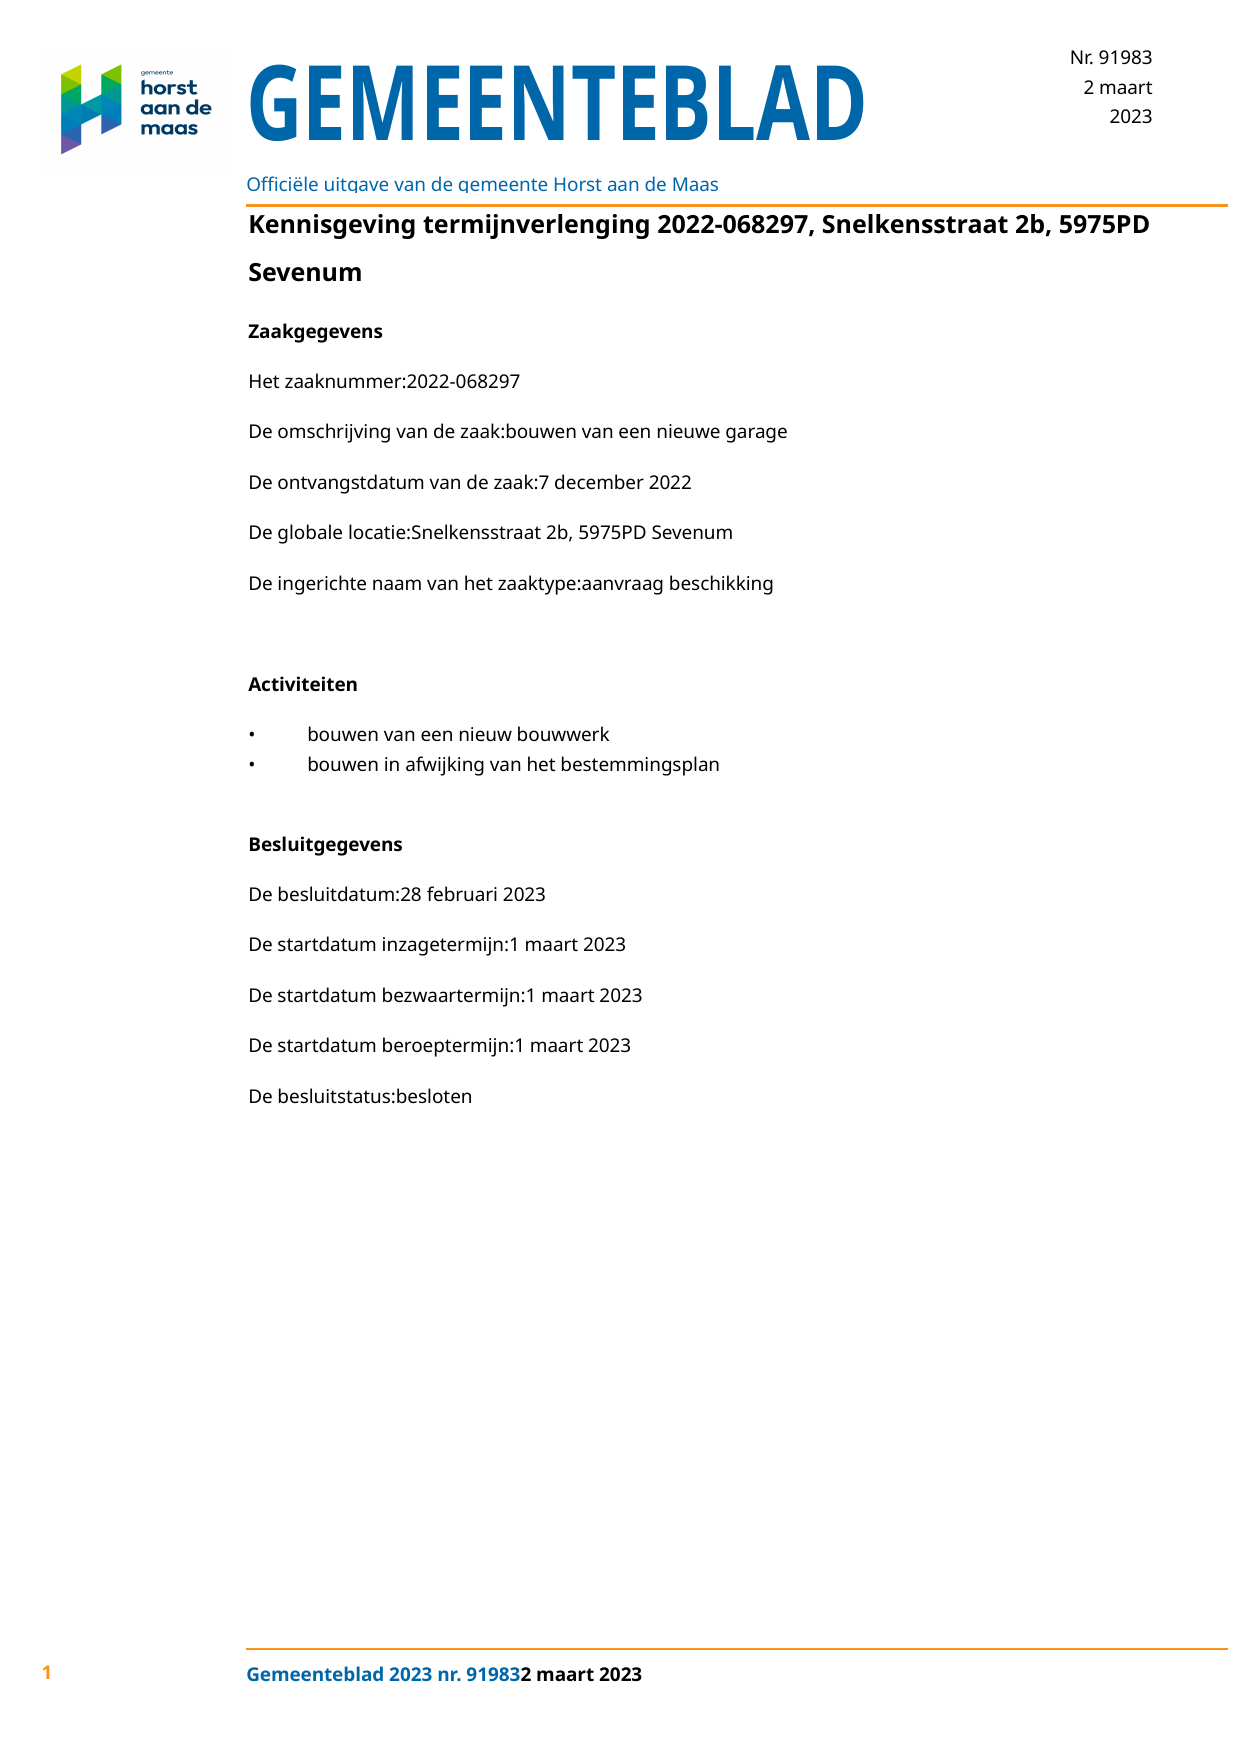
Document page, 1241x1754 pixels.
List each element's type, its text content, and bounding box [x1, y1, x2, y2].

text Het zaaknummer:2022-068297 [248, 368, 1152, 394]
text De besluitdatum:28 februari 2023 [248, 881, 1152, 907]
list bouwen in afwijking van het bestemmingsplan [248, 751, 1152, 777]
text Kennisgeving termijnverlenging 2022-068297, Snelkensstraat 2b, 5975PD Sevenum [248, 207, 1152, 288]
text De omschrijving van de zaak:bouwen van een nieuwe garage [248, 419, 1152, 444]
text De ontvangstdatum van de zaak:7 december 2022 [248, 469, 1152, 495]
text De startdatum inzagetermijn:1 maart 2023 [248, 932, 1152, 957]
text Zaakgegevens [248, 318, 1152, 344]
text De startdatum beroeptermijn:1 maart 2023 [248, 1032, 1152, 1058]
text De besluitstatus:besloten [248, 1083, 1152, 1109]
picture [41, 47, 231, 172]
text Activiteiten [248, 671, 1152, 697]
list bouwen van een nieuw bouwwerk [248, 721, 1152, 747]
text Besluitgegevens [248, 831, 1152, 857]
text De ingerichte naam van het zaaktype:aanvraag beschikking [248, 570, 1152, 596]
text De startdatum bezwaartermijn:1 maart 2023 [248, 982, 1152, 1008]
text De globale locatie:Snelkensstraat 2b, 5975PD Sevenum [248, 519, 1152, 545]
